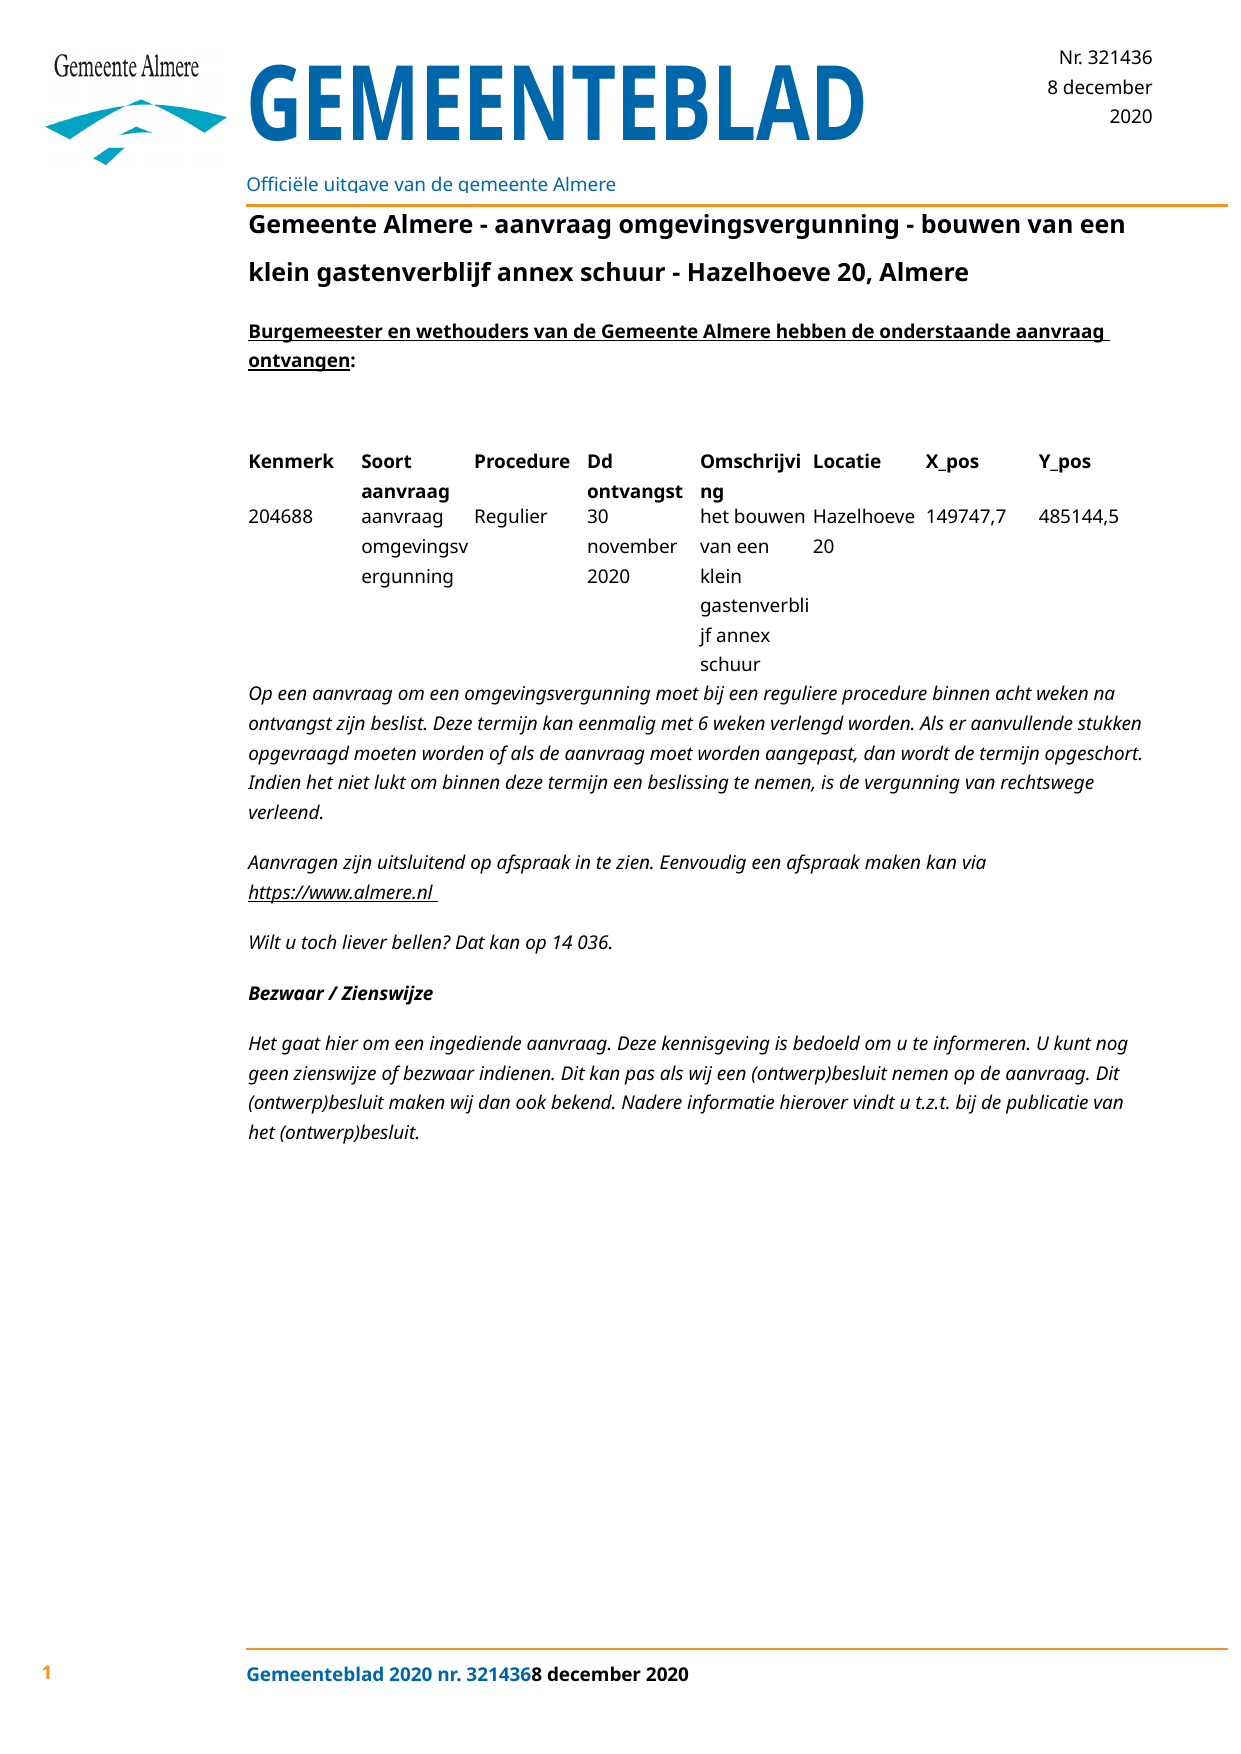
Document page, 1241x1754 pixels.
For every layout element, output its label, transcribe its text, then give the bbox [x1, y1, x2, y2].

table_cell aanvraag omgevingsvergunning [361, 504, 474, 677]
table_header X_pos [926, 449, 1038, 504]
table_cell 30 november 2020 [587, 504, 700, 677]
text Het gaat hier om een ingediende aanvraag. Deze kennisgeving is bedoeld om u te informeren. U kunt nog geen zienswijze of bezwaar indienen. Dit kan pas als wij een (ontwerp)besluit nemen op de aanvraag. Dit (ontwerp)besluit maken wij dan ook bekend. Nadere informatie hierover vindt u t.z.t. bij de publicatie van het (ontwerp)besluit. [248, 1030, 1152, 1145]
table_header Locatie [813, 449, 926, 504]
text Burgemeester en wethouders van de Gemeente Almere hebben de onderstaande aanvraag ontvangen: [248, 318, 1152, 373]
table_cell het bouwen van een klein gastenverblijf annex schuur [700, 504, 813, 677]
table_cell 485144,5 [1039, 504, 1152, 677]
table_cell 149747,7 [926, 504, 1038, 677]
table_cell Hazelhoeve 20 [813, 504, 926, 677]
text Op een aanvraag om een omgevingsvergunning moet bij een reguliere procedure binnen acht weken na ontvangst zijn beslist. Deze termijn kan eenmalig met 6 weken verlengd worden. Als er aanvullende stukken opgevraagd moeten worden of als de aanvraag moet worden aangepast, dan wordt de termijn opgeschort. Indien het niet lukt om binnen deze termijn een beslissing te nemen, is de vergunning van rechtswege verleend. [248, 681, 1152, 825]
table_header Dd ontvangst [587, 449, 700, 504]
table_header Soort aanvraag [361, 449, 474, 504]
table_header Kenmerk [248, 449, 361, 504]
table_header Procedure [474, 449, 587, 504]
text Bezwaar / Zienswijze [248, 980, 1152, 1006]
text Wilt u toch liever bellen? Dat kan op 14 036. [248, 929, 1152, 955]
table_header Y_pos [1039, 449, 1152, 504]
table_header Omschrijving [700, 449, 813, 504]
text Gemeente Almere - aanvraag omgevingsvergunning - bouwen van een klein gastenverblijf annex schuur - Hazelhoeve 20, Almere [248, 207, 1152, 288]
table_cell 204688 [248, 504, 361, 677]
picture [41, 47, 231, 172]
table_cell Regulier [474, 504, 587, 677]
text Aanvragen zijn uitsluitend op afspraak in te zien. Eenvoudig een afspraak maken kan via https://www.almere.nl [248, 849, 1152, 905]
